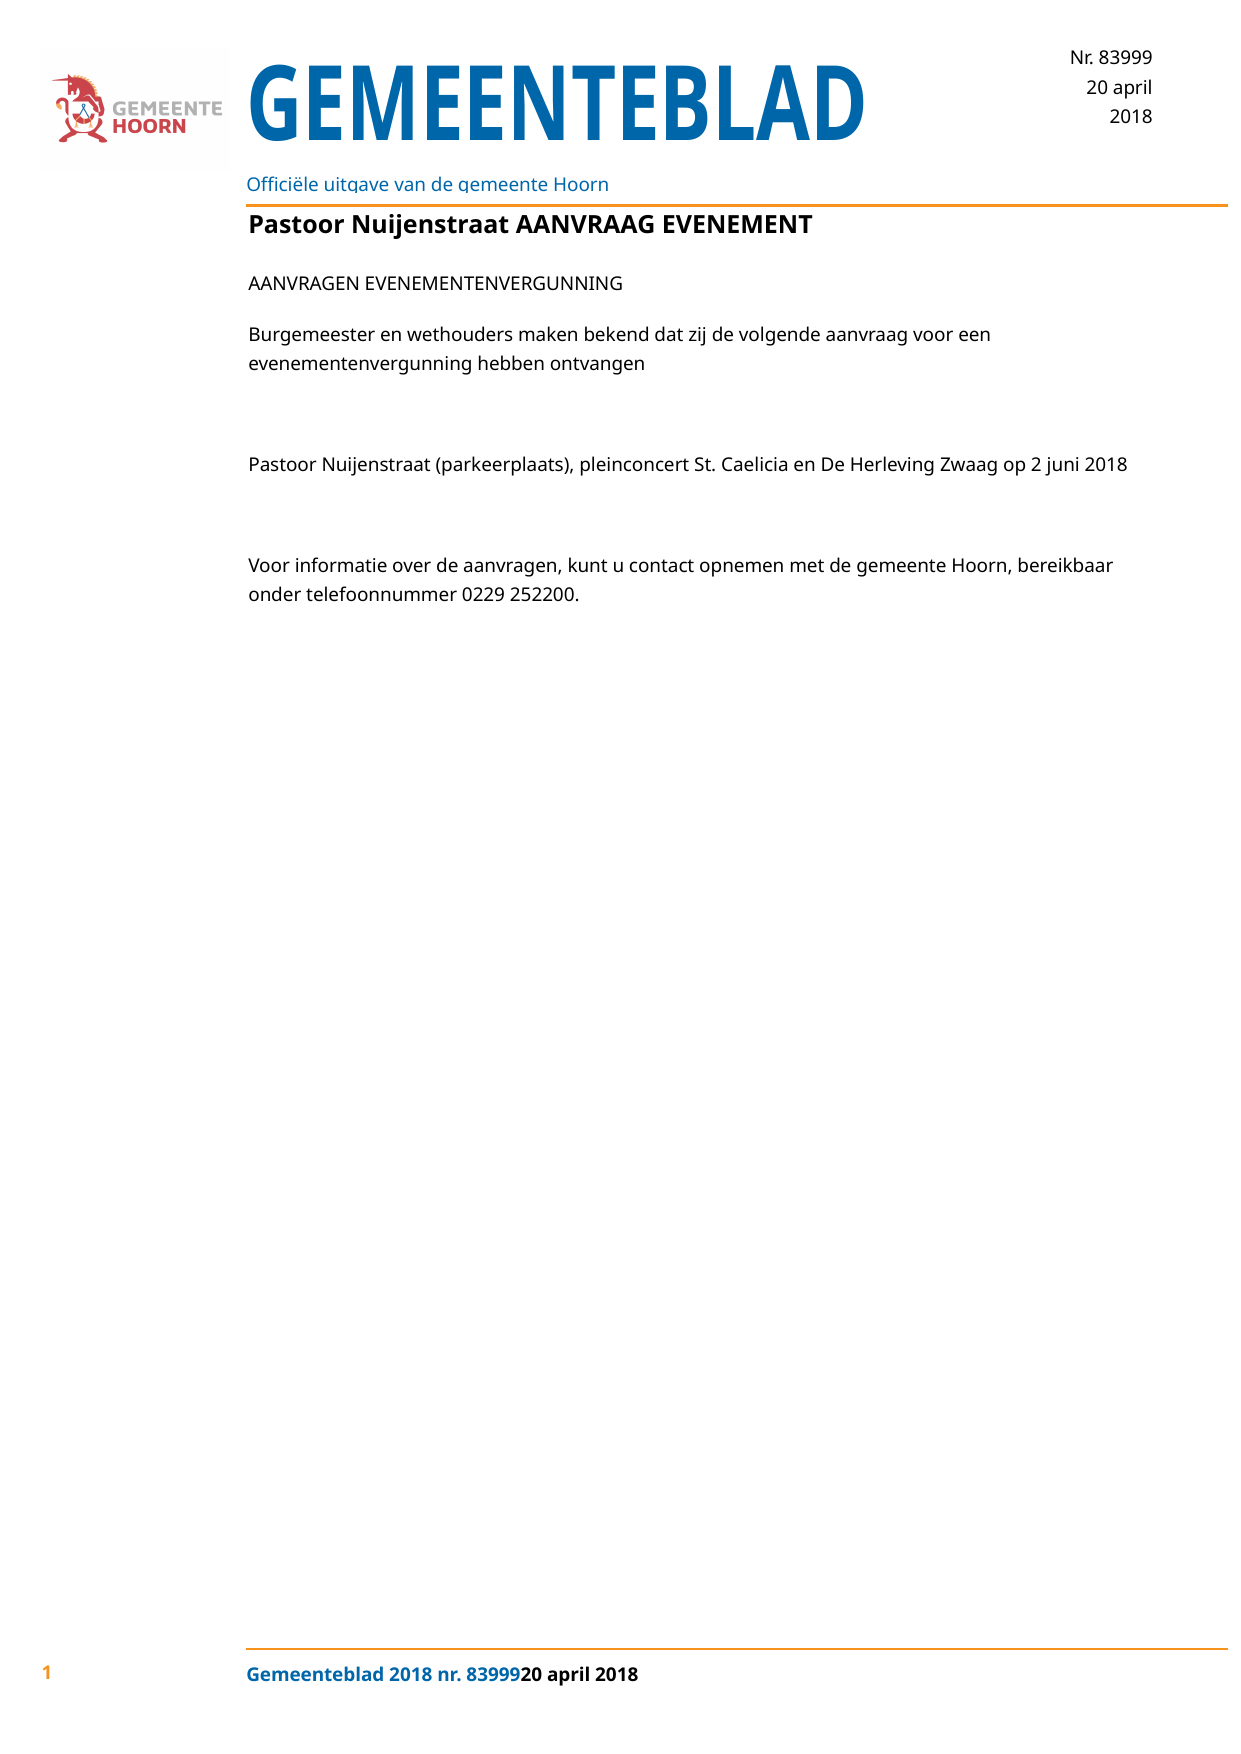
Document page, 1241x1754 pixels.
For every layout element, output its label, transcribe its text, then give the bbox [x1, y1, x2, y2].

picture [41, 47, 231, 172]
text Voor informatie over de aanvragen, kunt u contact opnemen met de gemeente Hoorn, bereikbaar onder telefoonnummer 0229 252200. [248, 552, 1152, 607]
text Pastoor Nuijenstraat (parkeerplaats), pleinconcert St. Caelicia en De Herleving Zwaag op 2 juni 2018 [248, 451, 1152, 477]
text Burgemeester en wethouders maken bekend dat zij de volgende aanvraag voor een evenementenvergunning hebben ontvangen [248, 321, 1152, 376]
text Pastoor Nuijenstraat AANVRAAG EVENEMENT [248, 207, 1152, 241]
text AANVRAGEN EVENEMENTENVERGUNNING [248, 270, 1152, 296]
